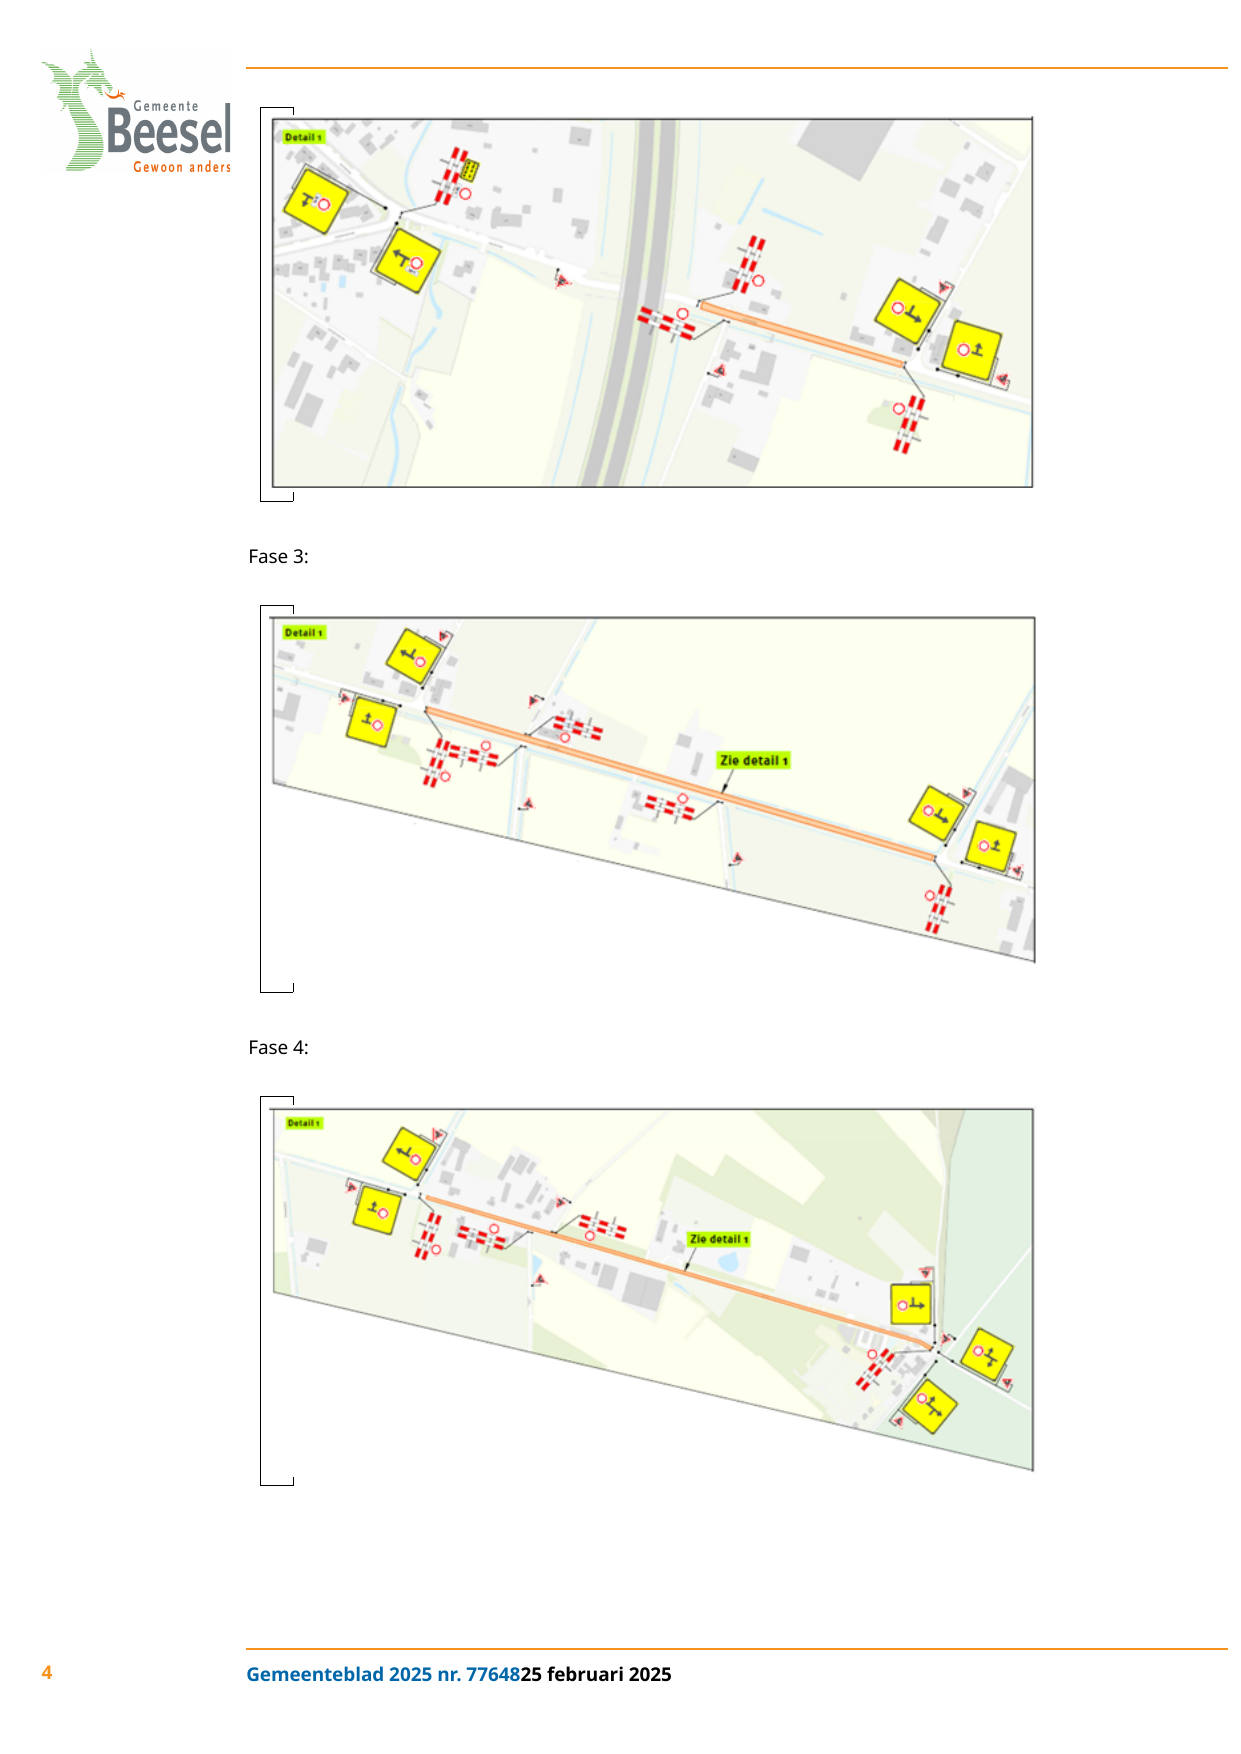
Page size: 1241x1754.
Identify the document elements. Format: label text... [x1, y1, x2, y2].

text Fase 4: [248, 1034, 1152, 1059]
picture [268, 1105, 1037, 1477]
picture [268, 614, 1037, 983]
text Fase 3: [248, 543, 1152, 569]
picture [268, 115, 1037, 492]
picture [41, 47, 231, 172]
